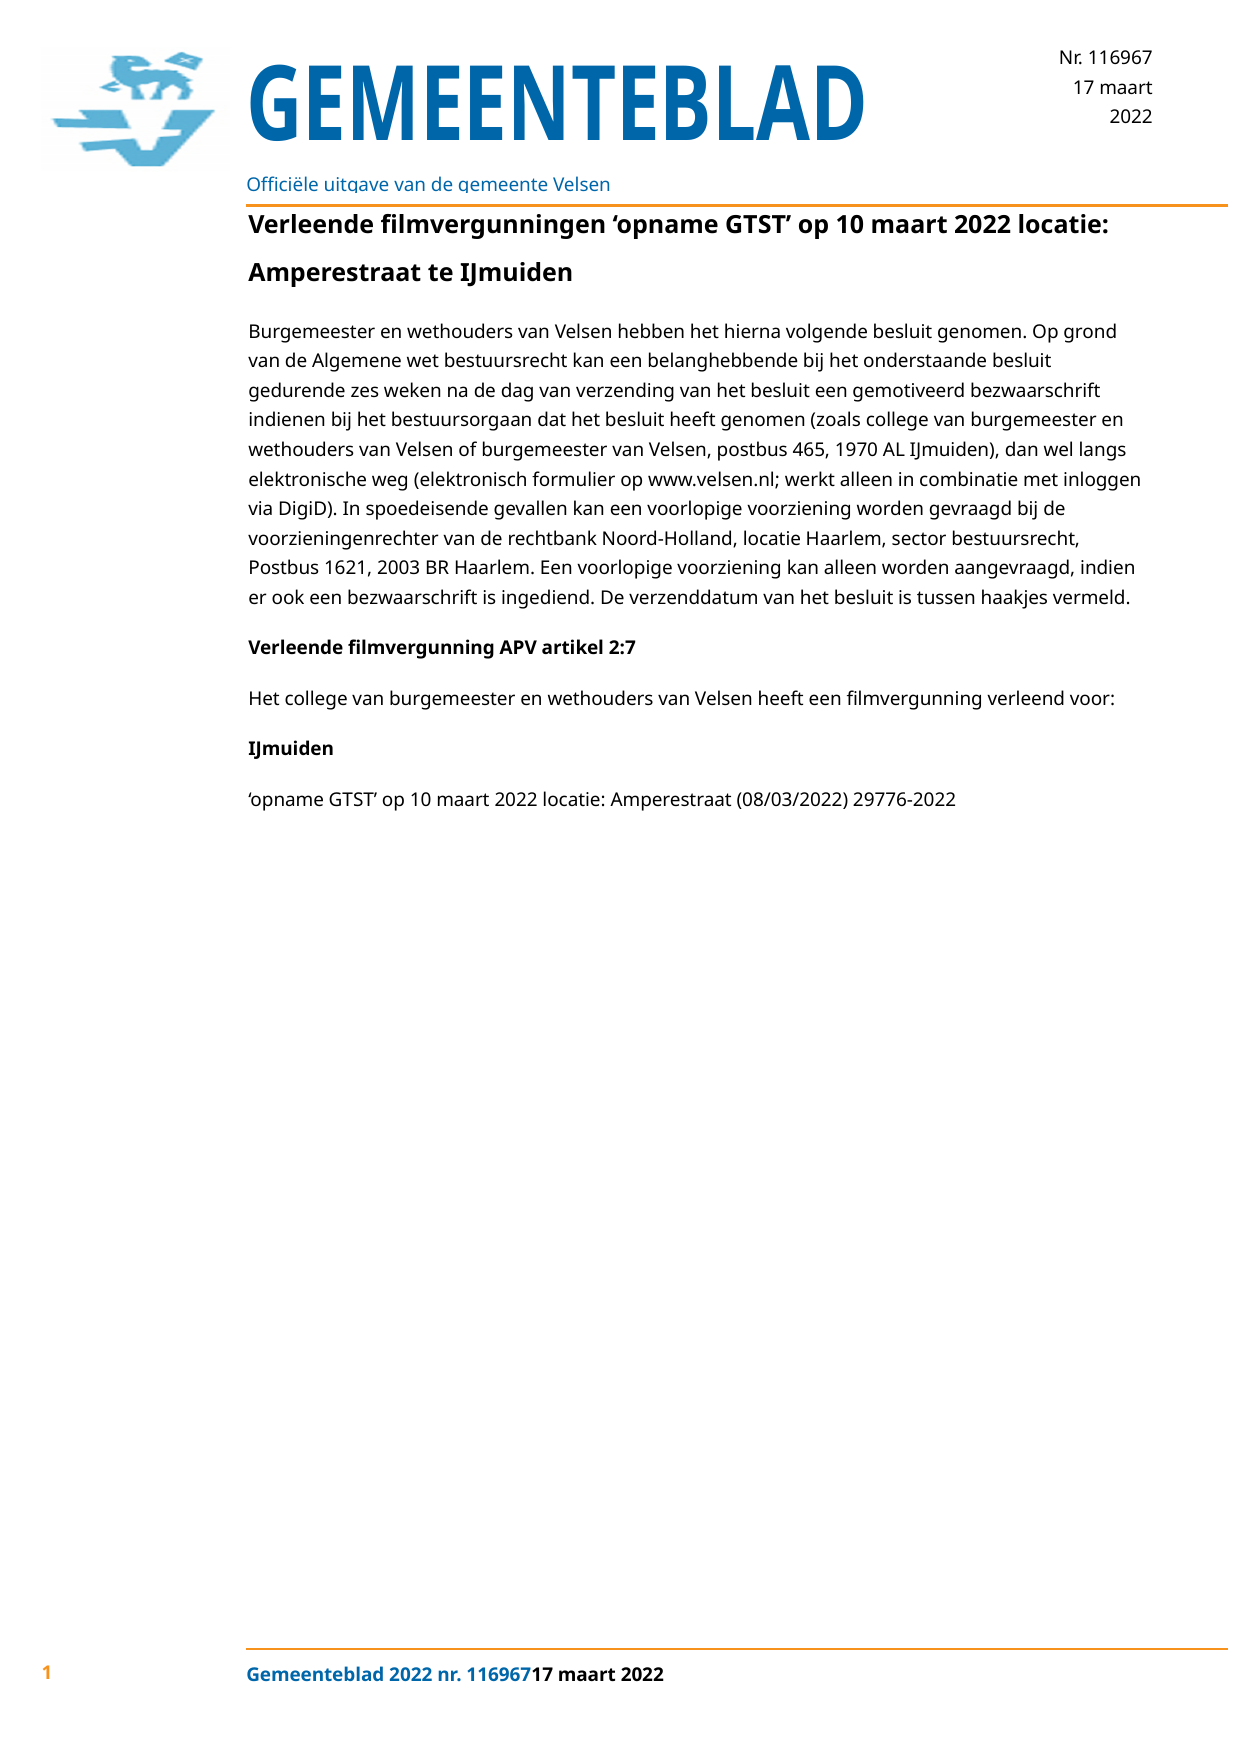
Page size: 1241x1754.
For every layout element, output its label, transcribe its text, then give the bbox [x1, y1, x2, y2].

text IJmuiden [248, 735, 1152, 761]
text Verleende filmvergunningen ‘opname GTST’ op 10 maart 2022 locatie: Amperestraat te IJmuiden [248, 207, 1152, 288]
picture [41, 47, 231, 172]
text ‘opname GTST’ op 10 maart 2022 locatie: Amperestraat (08/03/2022) 29776-2022 [248, 786, 1152, 812]
text Burgemeester en wethouders van Velsen hebben het hierna volgende besluit genomen. Op grond van de Algemene wet bestuursrecht kan een belanghebbende bij het onderstaande besluit gedurende zes weken na de dag van verzending van het besluit een gemotiveerd bezwaarschrift indienen bij het bestuursorgaan dat het besluit heeft genomen (zoals college van burgemeester en wethouders van Velsen of burgemeester van Velsen, postbus 465, 1970 AL IJmuiden), dan wel langs elektronische weg (elektronisch formulier op www.velsen.nl; werkt alleen in combinatie met inloggen via DigiD). In spoedeisende gevallen kan een voorlopige voorziening worden gevraagd bij de voorzieningenrechter van de rechtbank Noord-Holland, locatie Haarlem, sector bestuursrecht, Postbus 1621, 2003 BR Haarlem. Een voorlopige voorziening kan alleen worden aangevraagd, indien er ook een bezwaarschrift is ingediend. De verzenddatum van het besluit is tussen haakjes vermeld. [248, 318, 1152, 610]
text Het college van burgemeester en wethouders van Velsen heeft een filmvergunning verleend voor: [248, 685, 1152, 711]
text Verleende filmvergunning APV artikel 2:7 [248, 634, 1152, 660]
